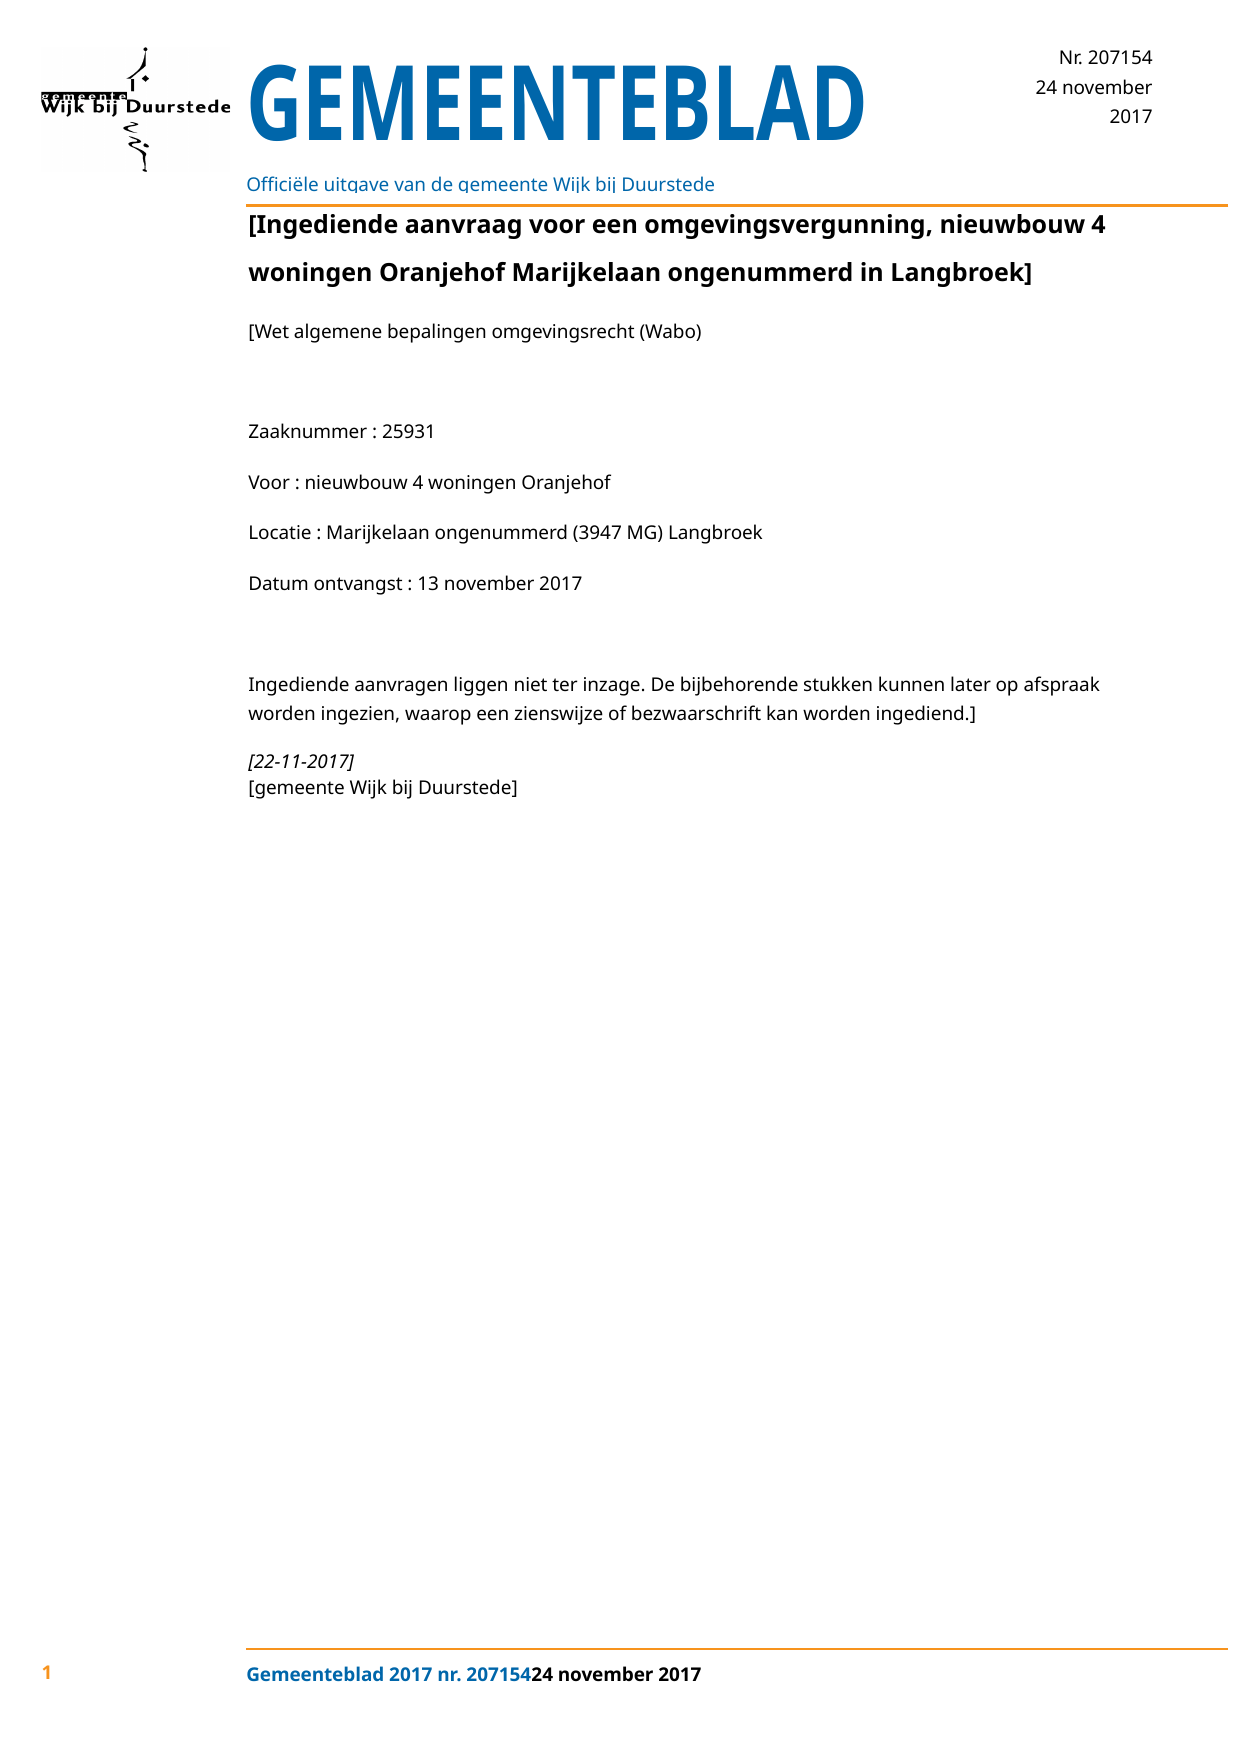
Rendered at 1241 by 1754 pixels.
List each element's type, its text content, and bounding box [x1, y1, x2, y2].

text Ingediende aanvragen liggen niet ter inzage. De bijbehorende stukken kunnen later op afspraak worden ingezien, waarop een zienswijze of bezwaarschrift kan worden ingediend.] [248, 671, 1152, 726]
text Datum ontvangst : 13 november 2017 [248, 570, 1152, 596]
text [22-11-2017] [248, 748, 1152, 774]
text [Ingediende aanvraag voor een omgevingsvergunning, nieuwbouw 4 woningen Oranjehof Marijkelaan ongenummerd in Langbroek] [248, 207, 1152, 288]
text Voor : nieuwbouw 4 woningen Oranjehof [248, 469, 1152, 495]
text [gemeente Wijk bij Duurstede] [248, 774, 1152, 800]
picture [41, 47, 231, 172]
text Zaaknummer : 25931 [248, 419, 1152, 444]
text [Wet algemene bepalingen omgevingsrecht (Wabo) [248, 318, 1152, 344]
text Locatie : Marijkelaan ongenummerd (3947 MG) Langbroek [248, 519, 1152, 545]
